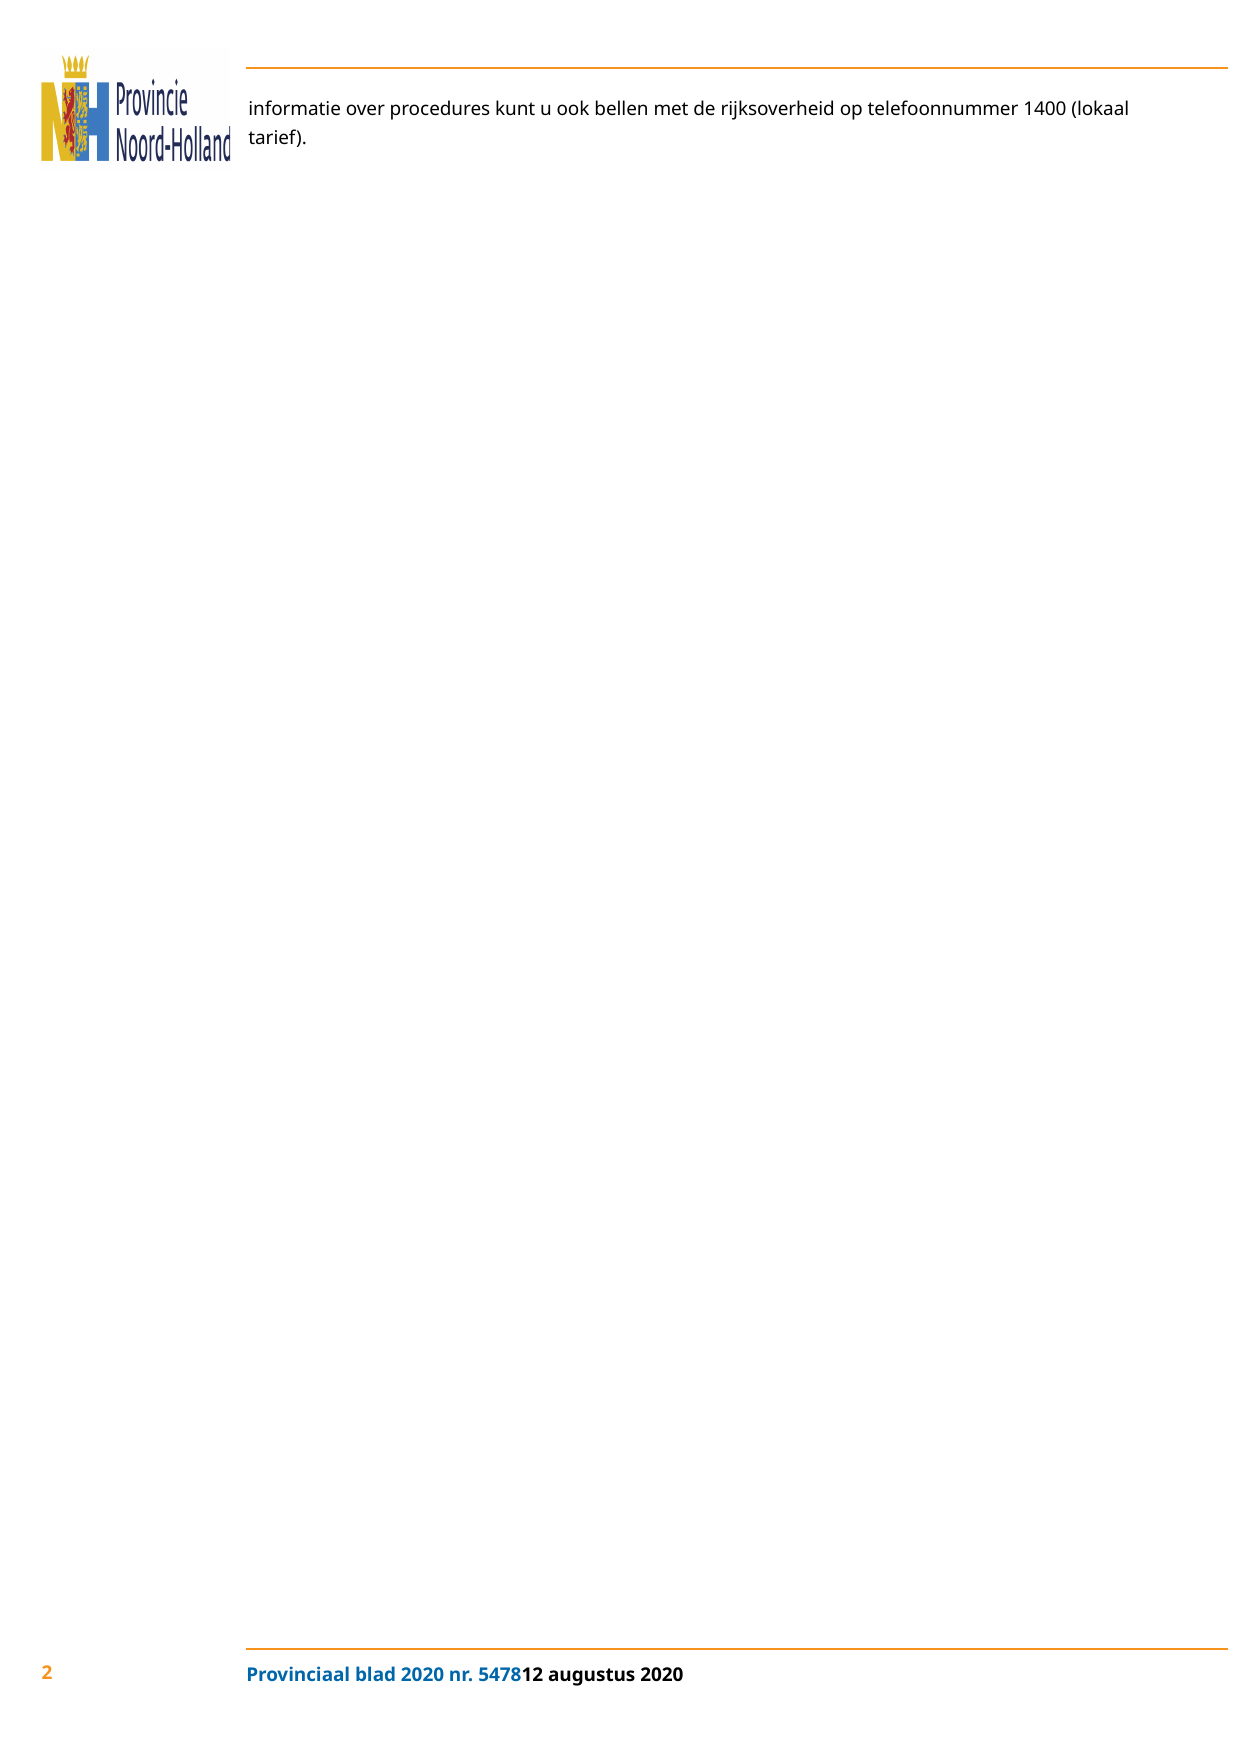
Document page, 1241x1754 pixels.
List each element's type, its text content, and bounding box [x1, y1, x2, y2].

text informatie over procedures kunt u ook bellen met de rijksoverheid op telefoonnummer 1400 (lokaal tarief). [248, 95, 1152, 150]
picture [41, 47, 231, 172]
